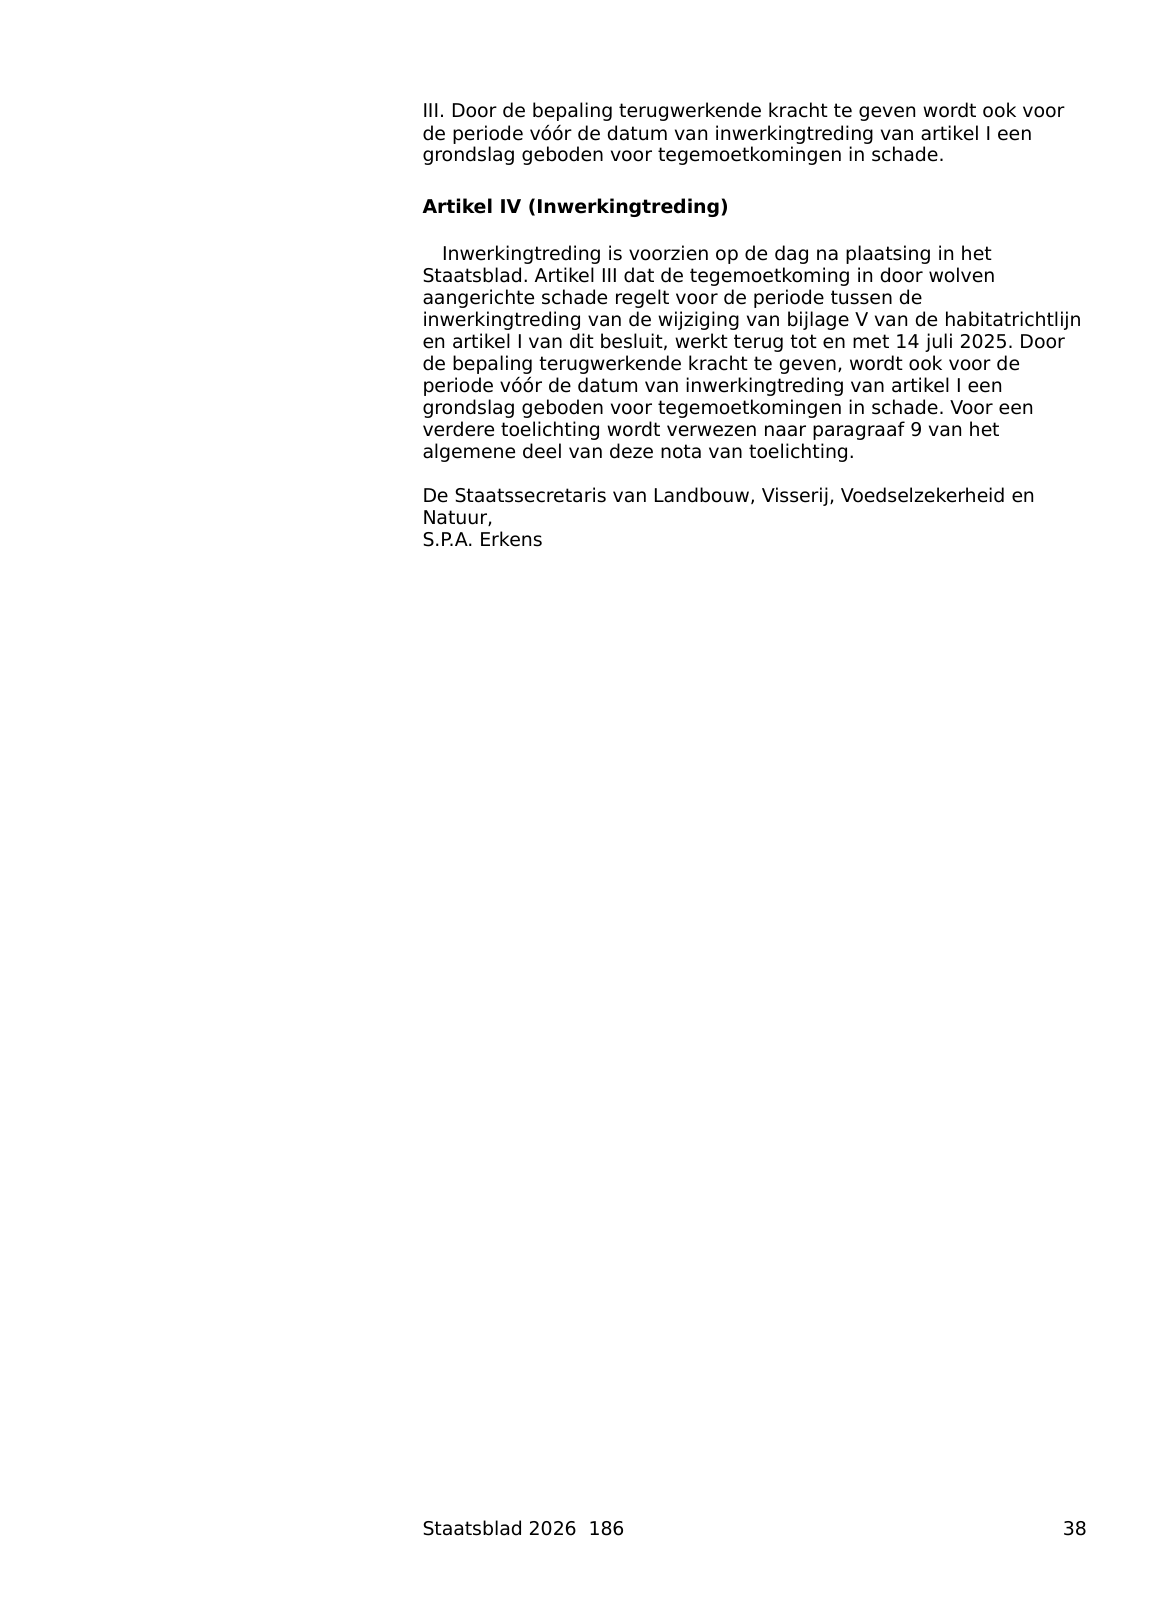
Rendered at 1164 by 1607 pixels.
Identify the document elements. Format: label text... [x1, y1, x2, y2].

subtitle Artikel IV (Inwerkingtreding) [422, 196, 1087, 218]
text De Staatssecretaris van Landbouw, Visserij, Voedselzekerheid en Natuur, S.P.A. Erkens [422, 485, 1087, 551]
text Inwerkingtreding is voorzien op de dag na plaatsing in het Staatsblad. Artikel III dat de tegemoetkoming in door wolven aangerichte schade regelt voor de periode tussen de inwerkingtreding van de wijziging van bijlage V van de habitatrichtlijn en artikel I van dit besluit, werkt terug tot en met 14 juli 2025. Door de bepaling terugwerkende kracht te geven, wordt ook voor de periode vóór de datum van inwerkingtreding van artikel I een grondslag geboden voor tegemoetkomingen in schade. Voor een verdere toelichting wordt verwezen naar paragraaf 9 van het algemene deel van deze nota van toelichting. [422, 243, 1087, 463]
text III. Door de bepaling terugwerkende kracht te geven wordt ook voor de periode vóór de datum van inwerkingtreding van artikel I een grondslag geboden voor tegemoetkomingen in schade. [422, 100, 1087, 166]
